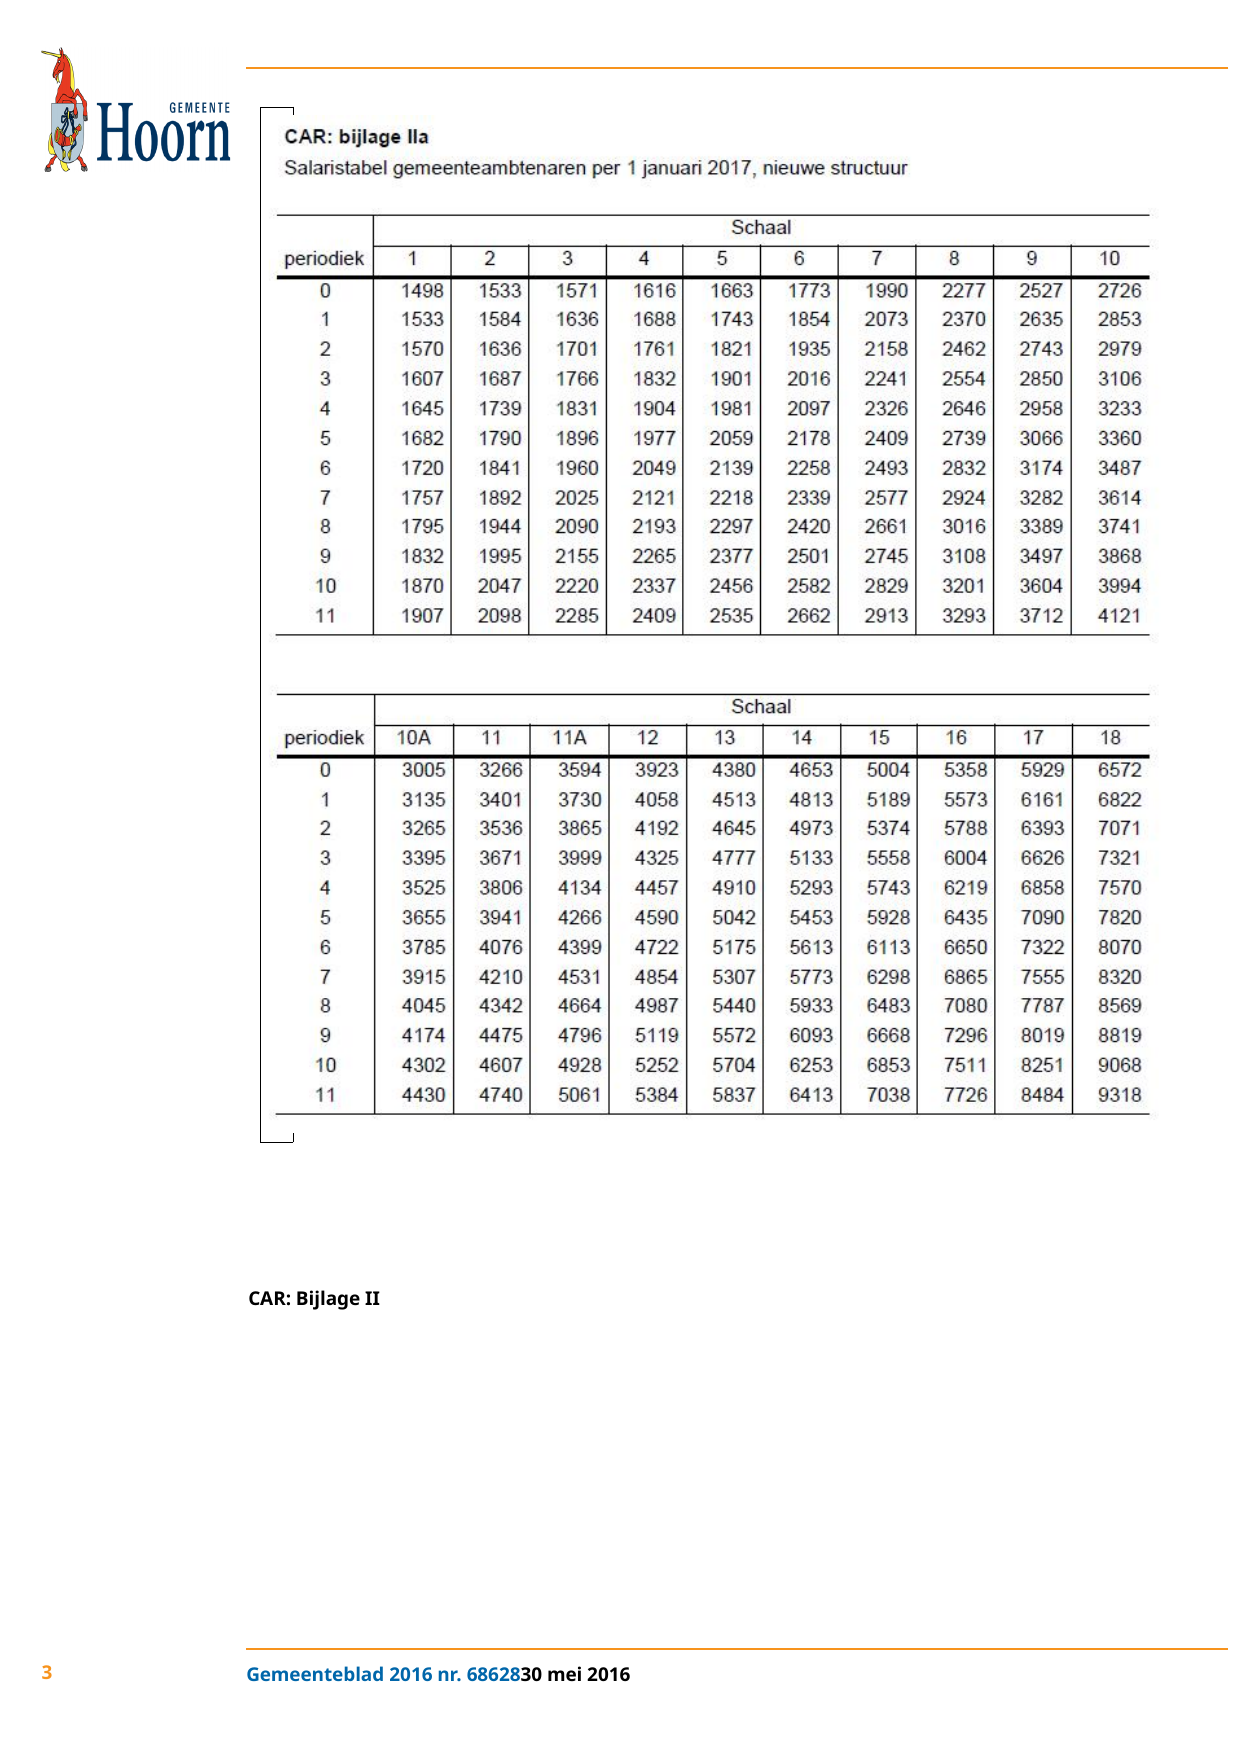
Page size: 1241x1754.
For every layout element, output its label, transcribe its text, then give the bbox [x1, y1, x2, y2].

picture [41, 47, 231, 172]
picture [268, 115, 1173, 1133]
text CAR: Bijlage II [248, 1285, 1152, 1310]
